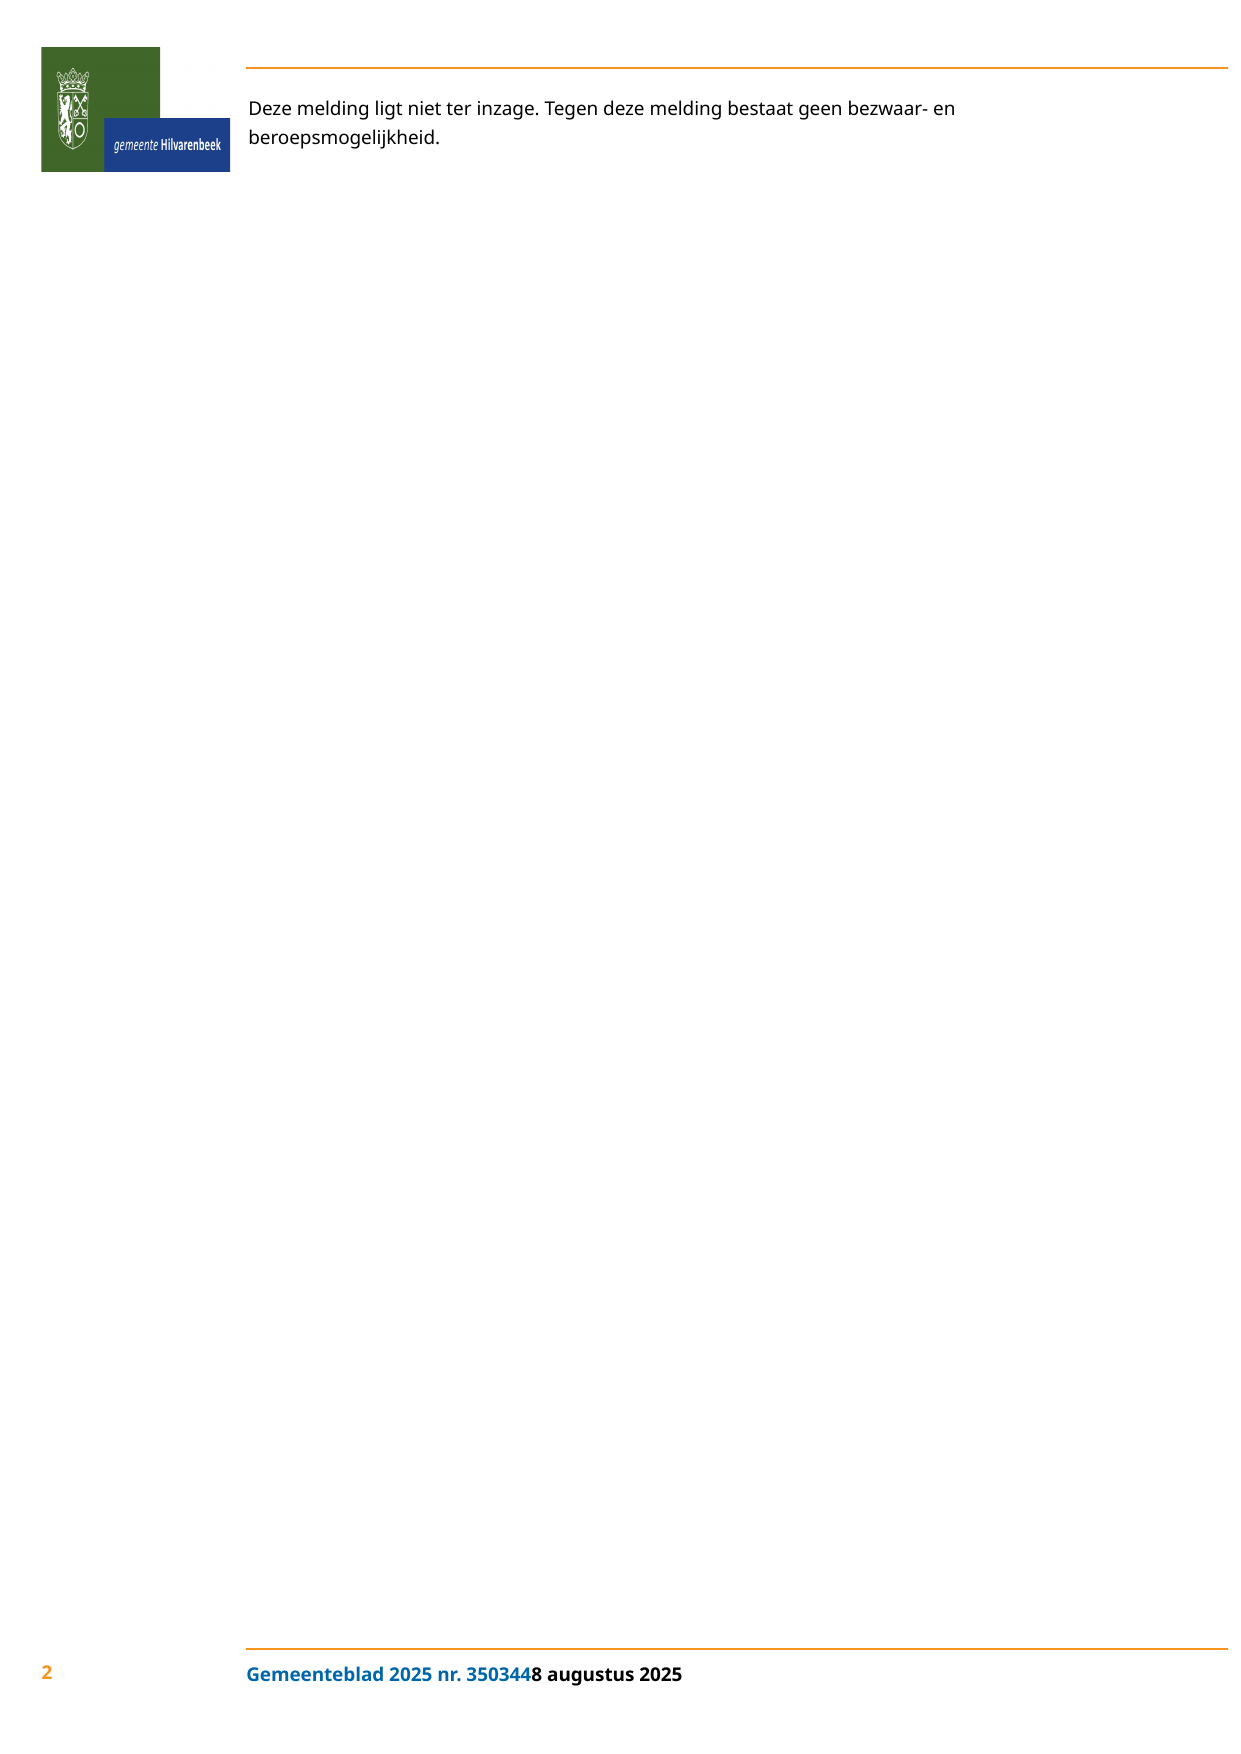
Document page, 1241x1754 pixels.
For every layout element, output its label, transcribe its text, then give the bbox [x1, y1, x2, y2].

picture [41, 47, 231, 172]
text Deze melding ligt niet ter inzage. Tegen deze melding bestaat geen bezwaar- en beroepsmogelijkheid. [248, 95, 1152, 150]
